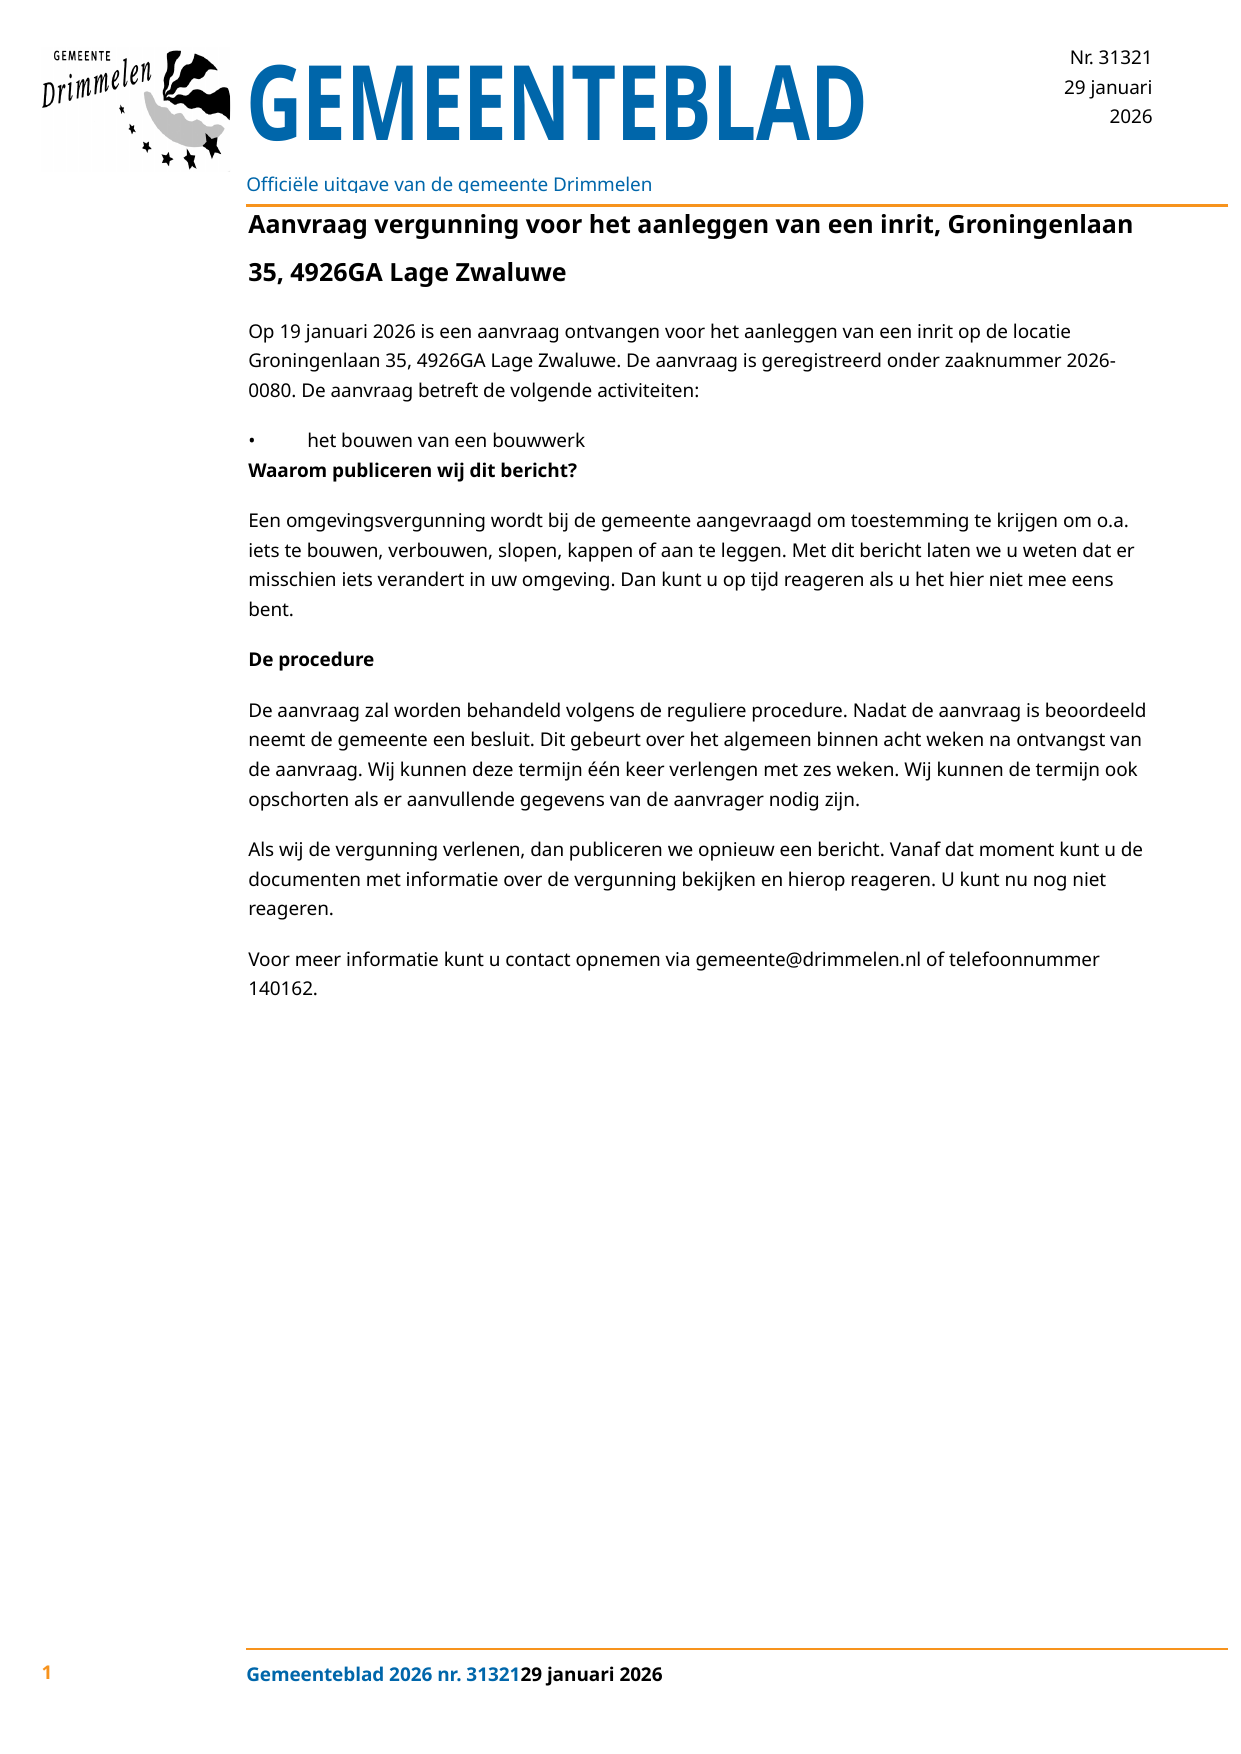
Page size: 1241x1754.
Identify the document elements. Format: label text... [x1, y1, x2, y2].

text Als wij de vergunning verlenen, dan publiceren we opnieuw een bericht. Vanaf dat moment kunt u de documenten met informatie over de vergunning bekijken en hierop reageren. U kunt nu nog niet reageren. [248, 836, 1152, 921]
picture [41, 47, 231, 172]
text Aanvraag vergunning voor het aanleggen van een inrit, Groningenlaan 35, 4926GA Lage Zwaluwe [248, 207, 1152, 288]
text Een omgevingsvergunning wordt bij de gemeente aangevraagd om toestemming te krijgen om o.a. iets te bouwen, verbouwen, slopen, kappen of aan te leggen. Met dit bericht laten we u weten dat er misschien iets verandert in uw omgeving. Dan kunt u op tijd reageren als u het hier niet mee eens bent. [248, 507, 1152, 622]
text Waarom publiceren wij dit bericht? [248, 457, 1152, 483]
text Voor meer informatie kunt u contact opnemen via gemeente@drimmelen.nl of telefoonnummer 140162. [248, 946, 1152, 1001]
list het bouwen van een bouwwerk [248, 427, 1152, 453]
text De procedure [248, 647, 1152, 672]
text Op 19 januari 2026 is een aanvraag ontvangen voor het aanleggen van een inrit op de locatie Groningenlaan 35, 4926GA Lage Zwaluwe. De aanvraag is geregistreerd onder zaaknummer 2026-0080. De aanvraag betreft de volgende activiteiten: [248, 318, 1152, 403]
text De aanvraag zal worden behandeld volgens de reguliere procedure. Nadat de aanvraag is beoordeeld neemt de gemeente een besluit. Dit gebeurt over het algemeen binnen acht weken na ontvangst van de aanvraag. Wij kunnen deze termijn één keer verlengen met zes weken. Wij kunnen de termijn ook opschorten als er aanvullende gegevens van de aanvrager nodig zijn. [248, 697, 1152, 812]
